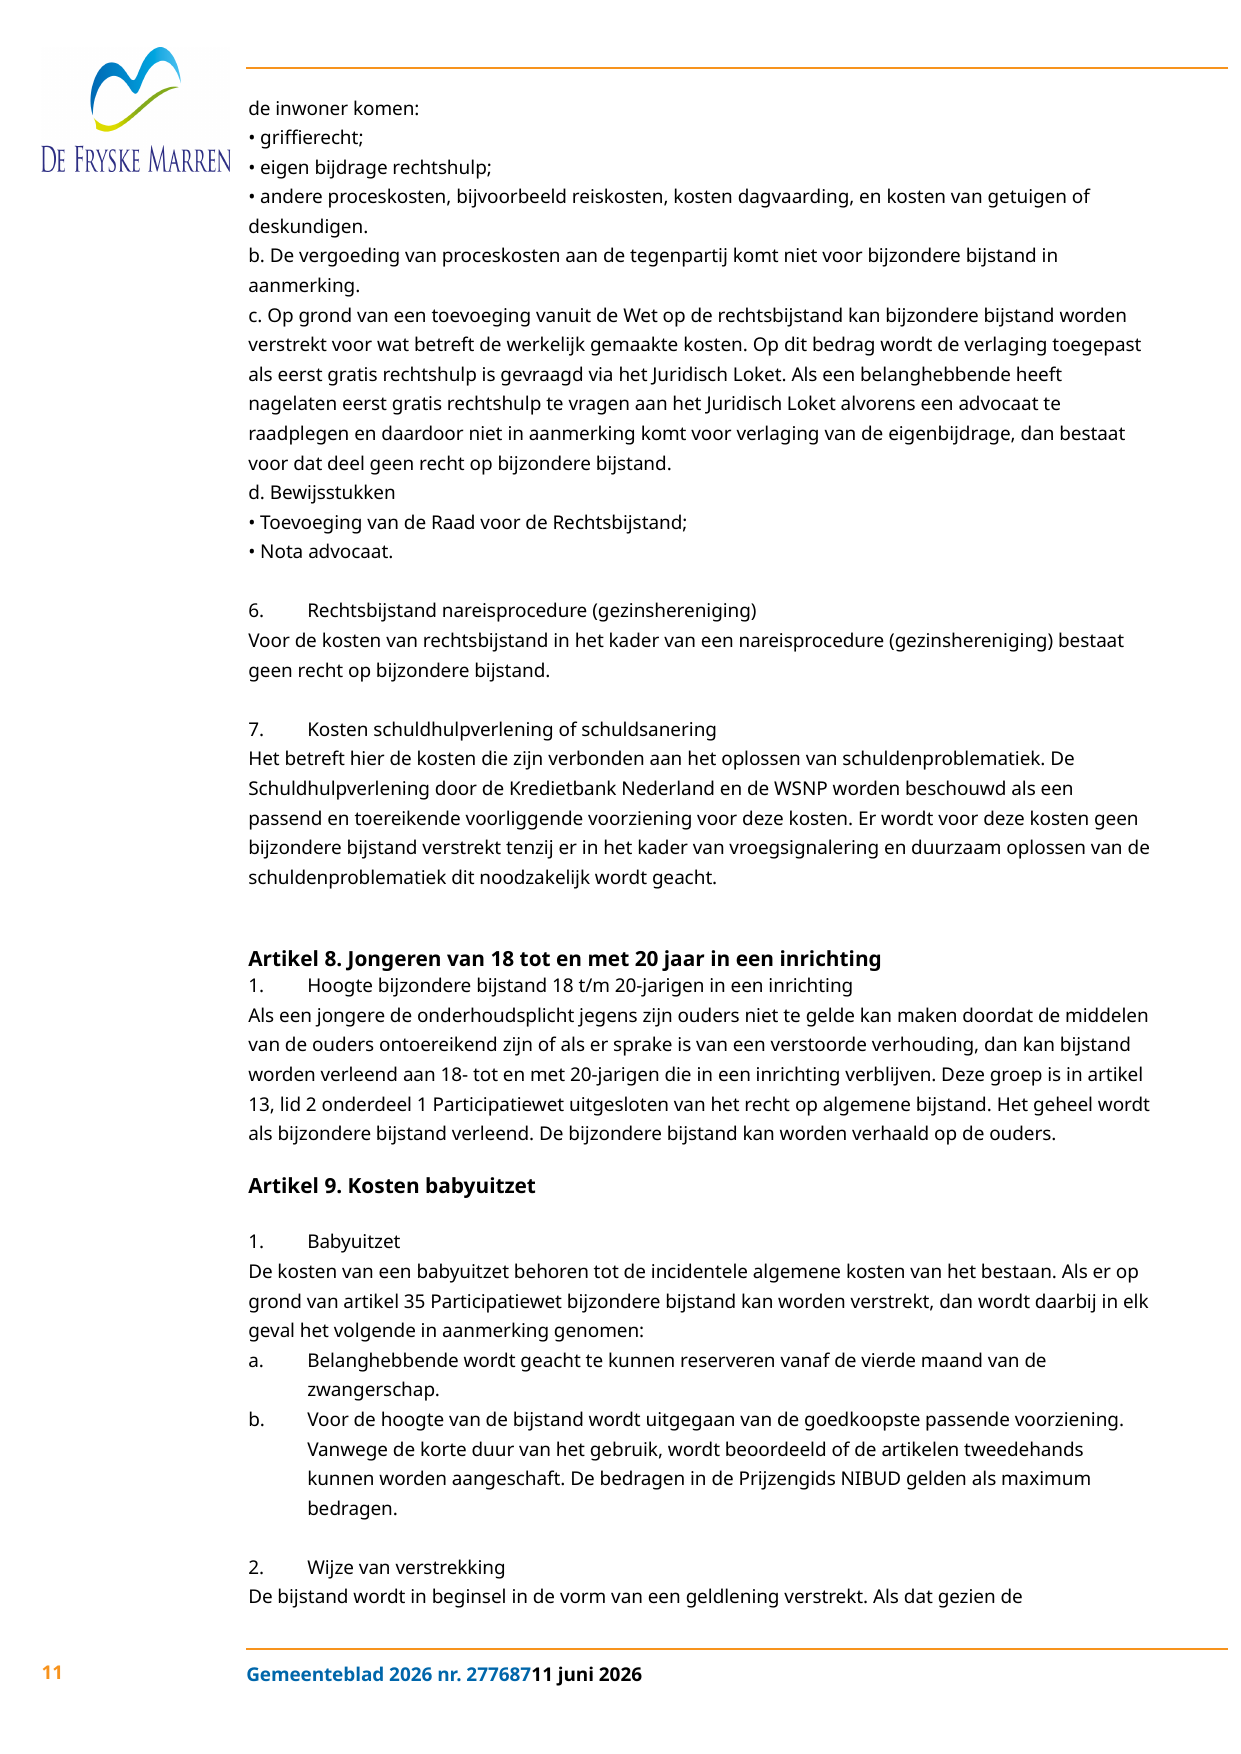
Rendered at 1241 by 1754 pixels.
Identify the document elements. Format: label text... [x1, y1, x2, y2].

text De bijstand wordt in beginsel in de vorm van een geldlening verstrekt. Als dat gezien de [248, 1584, 1152, 1609]
text b. De vergoeding van proceskosten aan de tegenpartij komt niet voor bijzondere bijstand in aanmerking. [248, 243, 1152, 298]
list Voor de hoogte van de bijstand wordt uitgegaan van de goedkoopste passende voorziening. Vanwege de korte duur van het gebruik, wordt beoordeeld of de artikelen tweedehands kunnen worden aangeschaft. De bedragen in de Prijzengids NIBUD gelden als maximum bedragen. [248, 1406, 1152, 1521]
list Babyuitzet [248, 1229, 1152, 1254]
text Artikel 9. Kosten babyuitzet [248, 1171, 1152, 1199]
text • Nota advocaat. [248, 538, 1152, 564]
list Rechtsbijstand nareisprocedure (gezinshereniging) [248, 598, 1152, 623]
text d. Bewijsstukken [248, 479, 1152, 505]
text • griffierecht; [248, 124, 1152, 150]
text Artikel 8. Jongeren van 18 tot en met 20 jaar in een inrichting [248, 944, 1152, 972]
text • Toevoeging van de Raad voor de Rechtsbijstand; [248, 509, 1152, 535]
list Wijze van verstrekking [248, 1554, 1152, 1580]
picture [41, 47, 231, 172]
text Als een jongere de onderhoudsplicht jegens zijn ouders niet te gelde kan maken doordat de middelen van de ouders ontoereikend zijn of als er sprake is van een verstoorde verhouding, dan kan bijstand worden verleend aan 18- tot en met 20-jarigen die in een inrichting verblijven. Deze groep is in artikel 13, lid 2 onderdeel 1 Participatiewet uitgesloten van het recht op algemene bijstand. Het geheel wordt als bijzondere bijstand verleend. De bijzondere bijstand kan worden verhaald op de ouders. [248, 1002, 1152, 1146]
text de inwoner komen: [248, 95, 1152, 121]
text De kosten van een babyuitzet behoren tot de incidentele algemene kosten van het bestaan. Als er op grond van artikel 35 Participatiewet bijzondere bijstand kan worden verstrekt, dan wordt daarbij in elk geval het volgende in aanmerking genomen: [248, 1258, 1152, 1343]
list Belanghebbende wordt geacht te kunnen reserveren vanaf de vierde maand van de zwangerschap. [248, 1347, 1152, 1402]
text Het betreft hier de kosten die zijn verbonden aan het oplossen van schuldenproblematiek. De Schuldhulpverlening door de Kredietbank Nederland en de WSNP worden beschouwd als een passend en toereikende voorliggende voorziening voor deze kosten. Er wordt voor deze kosten geen bijzondere bijstand verstrekt tenzij er in het kader van vroegsignalering en duurzaam oplossen van de schuldenproblematiek dit noodzakelijk wordt geacht. [248, 746, 1152, 890]
text c. Op grond van een toevoeging vanuit de Wet op de rechtsbijstand kan bijzondere bijstand worden verstrekt voor wat betreft de werkelijk gemaakte kosten. Op dit bedrag wordt de verlaging toegepast als eerst gratis rechtshulp is gevraagd via het Juridisch Loket. Als een belanghebbende heeft nagelaten eerst gratis rechtshulp te vragen aan het Juridisch Loket alvorens een advocaat te raadplegen en daardoor niet in aanmerking komt voor verlaging van de eigenbijdrage, dan bestaat voor dat deel geen recht op bijzondere bijstand. [248, 302, 1152, 476]
list Kosten schuldhulpverlening of schuldsanering [248, 716, 1152, 742]
text Voor de kosten van rechtsbijstand in het kader van een nareisprocedure (gezinshereniging) bestaat geen recht op bijzondere bijstand. [248, 627, 1152, 683]
text • andere proceskosten, bijvoorbeeld reiskosten, kosten dagvaarding, en kosten van getuigen of deskundigen. [248, 183, 1152, 239]
list Hoogte bijzondere bijstand 18 t/m 20-jarigen in een inrichting [248, 972, 1152, 998]
text • eigen bijdrage rechtshulp; [248, 154, 1152, 180]
